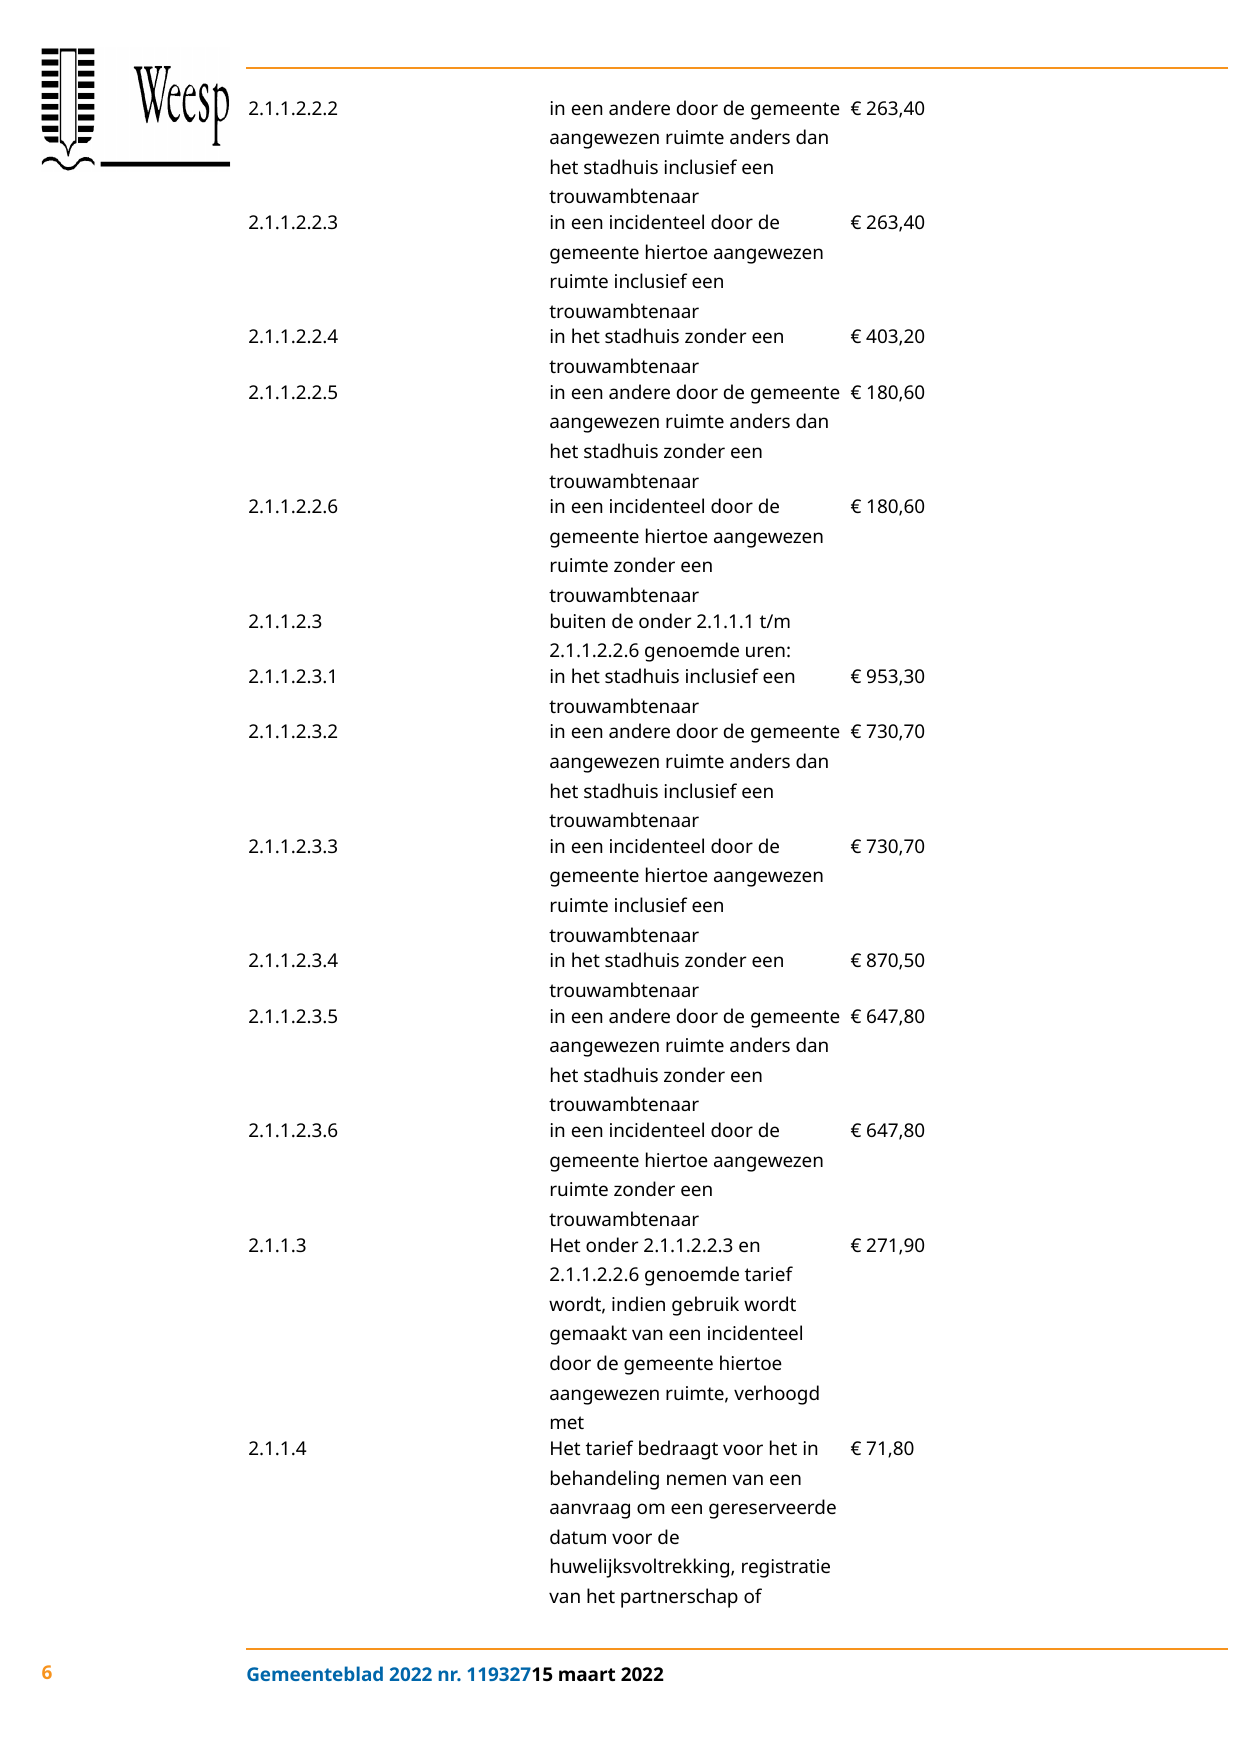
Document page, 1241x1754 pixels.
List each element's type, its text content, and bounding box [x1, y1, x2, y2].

table_cell 2.1.1.2.2.3 [248, 209, 549, 324]
table_cell € 180,60 [850, 494, 1152, 608]
table_cell Het tarief bedraagt voor het in behandeling nemen van een aanvraag om een gereserveerde datum voor de huwelijksvoltrekking, registratie van het partnerschap of [549, 1435, 850, 1609]
table_cell in een andere door de gemeente aangewezen ruimte anders dan het stadhuis zonder een trouwambtenaar [549, 379, 850, 493]
table_cell 2.1.1.2.2.2 [248, 95, 549, 209]
table_cell 2.1.1.2.3.6 [248, 1118, 549, 1232]
table_cell Het onder 2.1.1.2.2.3 en 2.1.1.2.2.6 genoemde tarief wordt, indien gebruik wordt gemaakt van een incidenteel door de gemeente hiertoe aangewezen ruimte, verhoogd met [549, 1232, 850, 1435]
table_cell € 71,80 [850, 1435, 1152, 1609]
table_cell 2.1.1.2.3.3 [248, 833, 549, 948]
table_cell in een andere door de gemeente aangewezen ruimte anders dan het stadhuis inclusief een trouwambtenaar [549, 719, 850, 833]
table_cell in een incidenteel door de gemeente hiertoe aangewezen ruimte inclusief een trouwambtenaar [549, 833, 850, 948]
table_cell in een andere door de gemeente aangewezen ruimte anders dan het stadhuis inclusief een trouwambtenaar [549, 95, 850, 209]
table_cell € 180,60 [850, 379, 1152, 493]
table_cell € 263,40 [850, 95, 1152, 209]
table_cell buiten de onder 2.1.1.1 t/m 2.1.1.2.2.6 genoemde uren: [549, 608, 850, 663]
table_cell 2.1.1.2.3.1 [248, 663, 549, 719]
table_cell in het stadhuis inclusief een trouwambtenaar [549, 663, 850, 719]
table_cell 2.1.1.3 [248, 1232, 549, 1435]
table_cell € 403,20 [850, 324, 1152, 379]
table_cell in een incidenteel door de gemeente hiertoe aangewezen ruimte inclusief een trouwambtenaar [549, 209, 850, 324]
picture [41, 47, 231, 172]
table_cell € 730,70 [850, 719, 1152, 833]
table_cell 2.1.1.2.2.4 [248, 324, 549, 379]
table_cell 2.1.1.2.3.4 [248, 948, 549, 1003]
table_cell € 271,90 [850, 1232, 1152, 1435]
table_cell € 647,80 [850, 1003, 1152, 1117]
table_cell 2.1.1.2.2.6 [248, 494, 549, 608]
table_cell € 730,70 [850, 833, 1152, 948]
table_cell 2.1.1.2.3.2 [248, 719, 549, 833]
table_cell 2.1.1.2.2.5 [248, 379, 549, 493]
table_cell in een incidenteel door de gemeente hiertoe aangewezen ruimte zonder een trouwambtenaar [549, 494, 850, 608]
table_cell 2.1.1.2.3 [248, 608, 549, 663]
table_cell [850, 608, 1152, 663]
table_cell in een andere door de gemeente aangewezen ruimte anders dan het stadhuis zonder een trouwambtenaar [549, 1003, 850, 1117]
table_cell in het stadhuis zonder een trouwambtenaar [549, 948, 850, 1003]
table_cell € 953,30 [850, 663, 1152, 719]
table_cell 2.1.1.2.3.5 [248, 1003, 549, 1117]
table_cell € 647,80 [850, 1118, 1152, 1232]
table_cell € 263,40 [850, 209, 1152, 324]
table_cell in het stadhuis zonder een trouwambtenaar [549, 324, 850, 379]
table_cell € 870,50 [850, 948, 1152, 1003]
table_cell in een incidenteel door de gemeente hiertoe aangewezen ruimte zonder een trouwambtenaar [549, 1118, 850, 1232]
table_cell 2.1.1.4 [248, 1435, 549, 1609]
